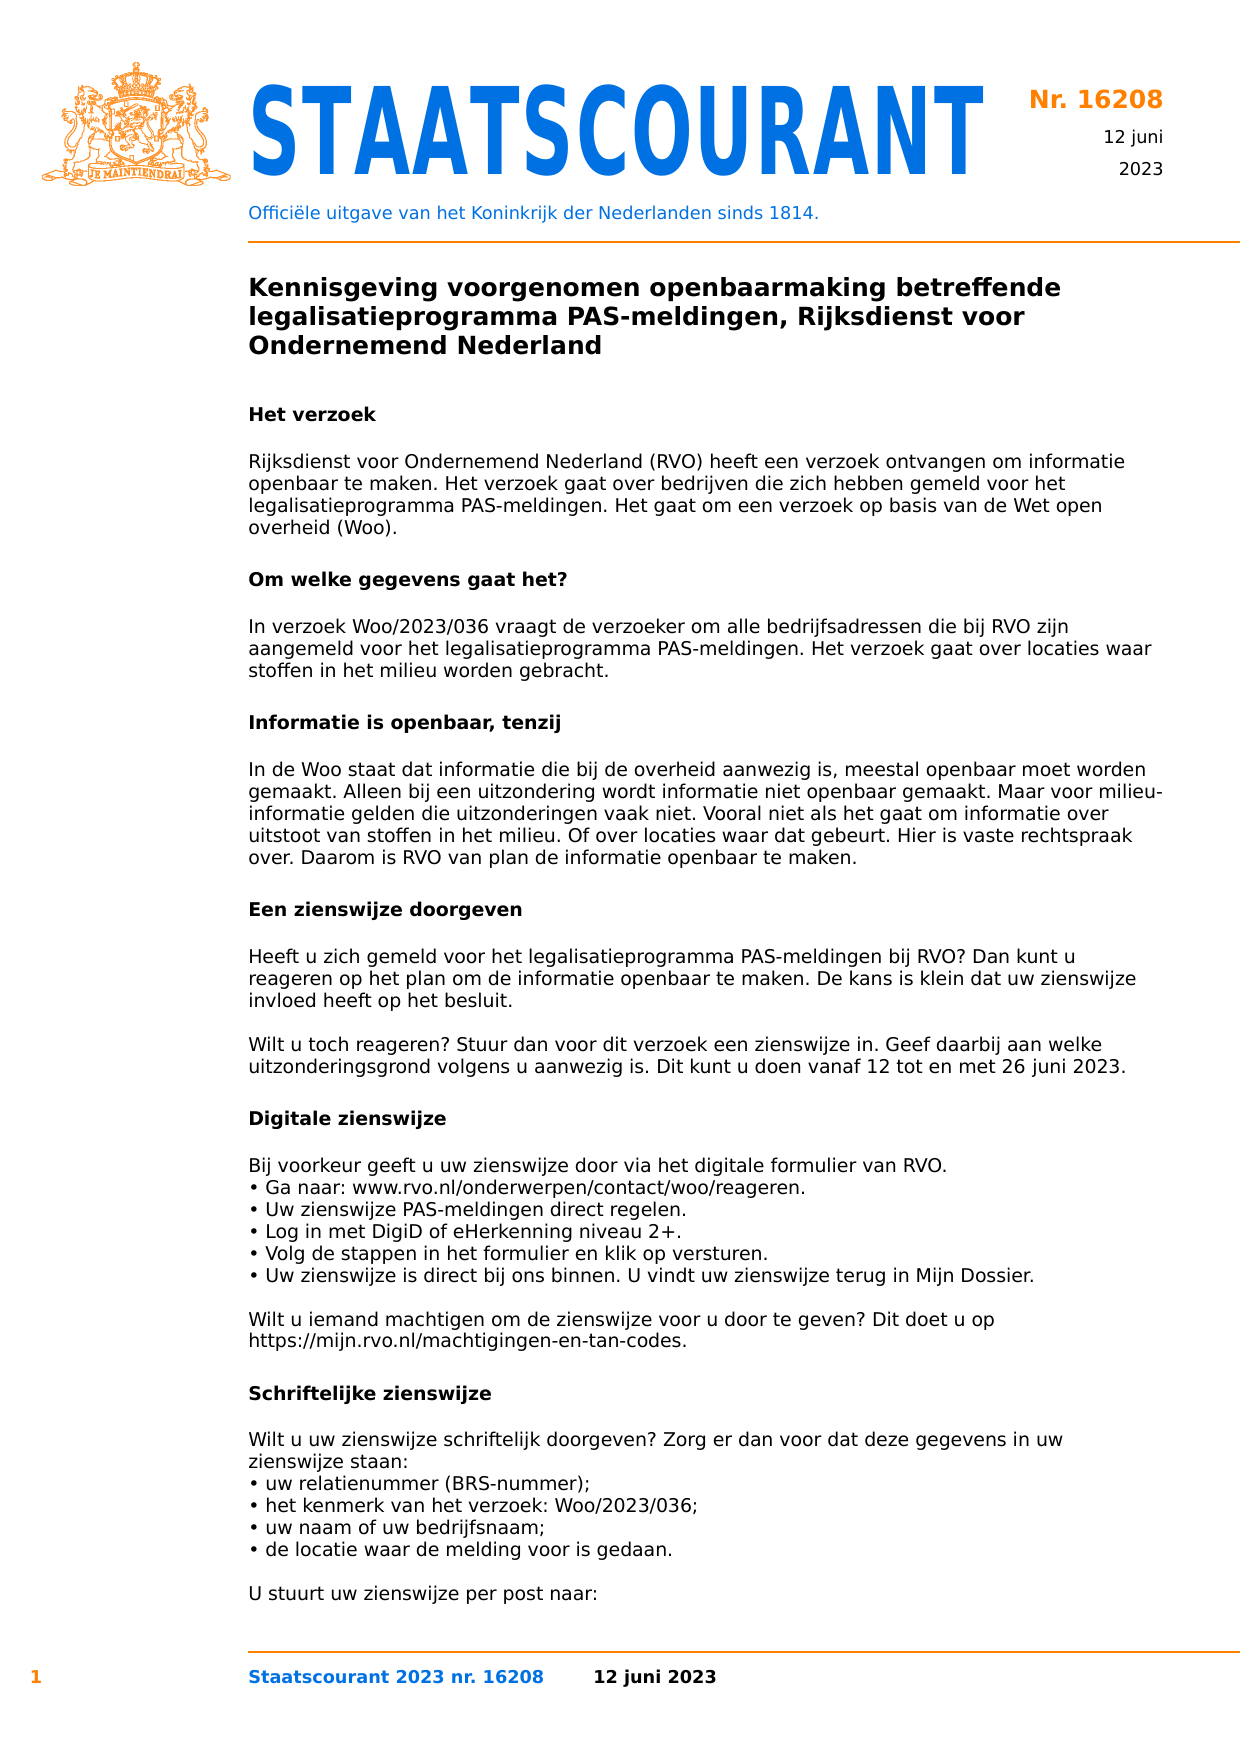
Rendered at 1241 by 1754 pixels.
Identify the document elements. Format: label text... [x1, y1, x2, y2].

table_header STAATSCOURANT [248, 62, 998, 203]
text Bij voorkeur geeft u uw zienswijze door via het digitale formulier van RVO. [248, 1155, 1163, 1177]
picture [41, 62, 231, 186]
table_cell 2023 [998, 153, 1240, 203]
text • Uw zienswijze is direct bij ons binnen. U vindt uw zienswijze terug in Mijn Dossier. [248, 1264, 1163, 1287]
text Wilt u iemand machtigen om de zienswijze voor u door te geven? Dit doet u op https://mijn.rvo.nl/machtigingen-en-tan-codes. [248, 1308, 1163, 1352]
table_cell Officiële uitgave van het Koninkrijk der Nederlanden sinds 1814. [248, 203, 1240, 241]
table_cell 12 juni [998, 121, 1240, 153]
text Heeft u zich gemeld voor het legalisatieprogramma PAS-meldingen bij RVO? Dan kunt u reageren op het plan om de informatie openbaar te maken. De kans is klein dat uw zienswijze invloed heeft op het besluit. [248, 946, 1163, 1012]
text • uw naam of uw bedrijfsnaam; [248, 1517, 1163, 1539]
subtitle Informatie is openbaar, tenzij [248, 712, 1163, 734]
table_header [25, 62, 248, 241]
text U stuurt uw zienswijze per post naar: [248, 1583, 1163, 1605]
text In de Woo staat dat informatie die bij de overheid aanwezig is, meestal openbaar moet worden gemaakt. Alleen bij een uitzondering wordt informatie niet openbaar gemaakt. Maar voor milieu-informatie gelden die uitzonderingen vaak niet. Vooral niet als het gaat om informatie over uitstoot van stoffen in het milieu. Of over locaties waar dat gebeurt. Hier is vaste rechtspraak over. Daarom is RVO van plan de informatie openbaar te maken. [248, 759, 1163, 869]
subtitle Om welke gegevens gaat het? [248, 569, 1163, 591]
table_header Nr. 16208 [998, 62, 1240, 121]
text • Uw zienswijze PAS-meldingen direct regelen. [248, 1199, 1163, 1221]
subtitle Het verzoek [248, 404, 1163, 426]
text • Log in met DigiD of eHerkenning niveau 2+. [248, 1221, 1163, 1243]
text • Volg de stappen in het formulier en klik op versturen. [248, 1243, 1163, 1264]
text Wilt u uw zienswijze schriftelijk doorgeven? Zorg er dan voor dat deze gegevens in uw zienswijze staan: [248, 1429, 1163, 1473]
text Wilt u toch reageren? Stuur dan voor dit verzoek een zienswijze in. Geef daarbij aan welke uitzonderingsgrond volgens u aanwezig is. Dit kunt u doen vanaf 12 tot en met 26 juni 2023. [248, 1034, 1163, 1078]
text • uw relatienummer (BRS-nummer); [248, 1473, 1163, 1495]
text Rijksdienst voor Ondernemend Nederland (RVO) heeft een verzoek ontvangen om informatie openbaar te maken. Het verzoek gaat over bedrijven die zich hebben gemeld voor het legalisatieprogramma PAS-meldingen. Het gaat om een verzoek op basis van de Wet open overheid (Woo). [248, 451, 1163, 539]
text • de locatie waar de melding voor is gedaan. [248, 1539, 1163, 1561]
subtitle Schriftelijke zienswijze [248, 1382, 1163, 1404]
text • het kenmerk van het verzoek: Woo/2023/036; [248, 1495, 1163, 1517]
subtitle Een zienswijze doorgeven [248, 899, 1163, 921]
subtitle Kennisgeving voorgenomen openbaarmaking betreffende legalisatieprogramma PAS-meldingen, Rijksdienst voor Ondernemend Nederland [248, 273, 1163, 361]
text • Ga naar: www.rvo.nl/onderwerpen/contact/woo/reageren. [248, 1177, 1163, 1199]
text In verzoek Woo/2023/036 vraagt de verzoeker om alle bedrijfsadressen die bij RVO zijn aangemeld voor het legalisatieprogramma PAS-meldingen. Het verzoek gaat over locaties waar stoffen in het milieu worden gebracht. [248, 616, 1163, 682]
subtitle Digitale zienswijze [248, 1108, 1163, 1130]
